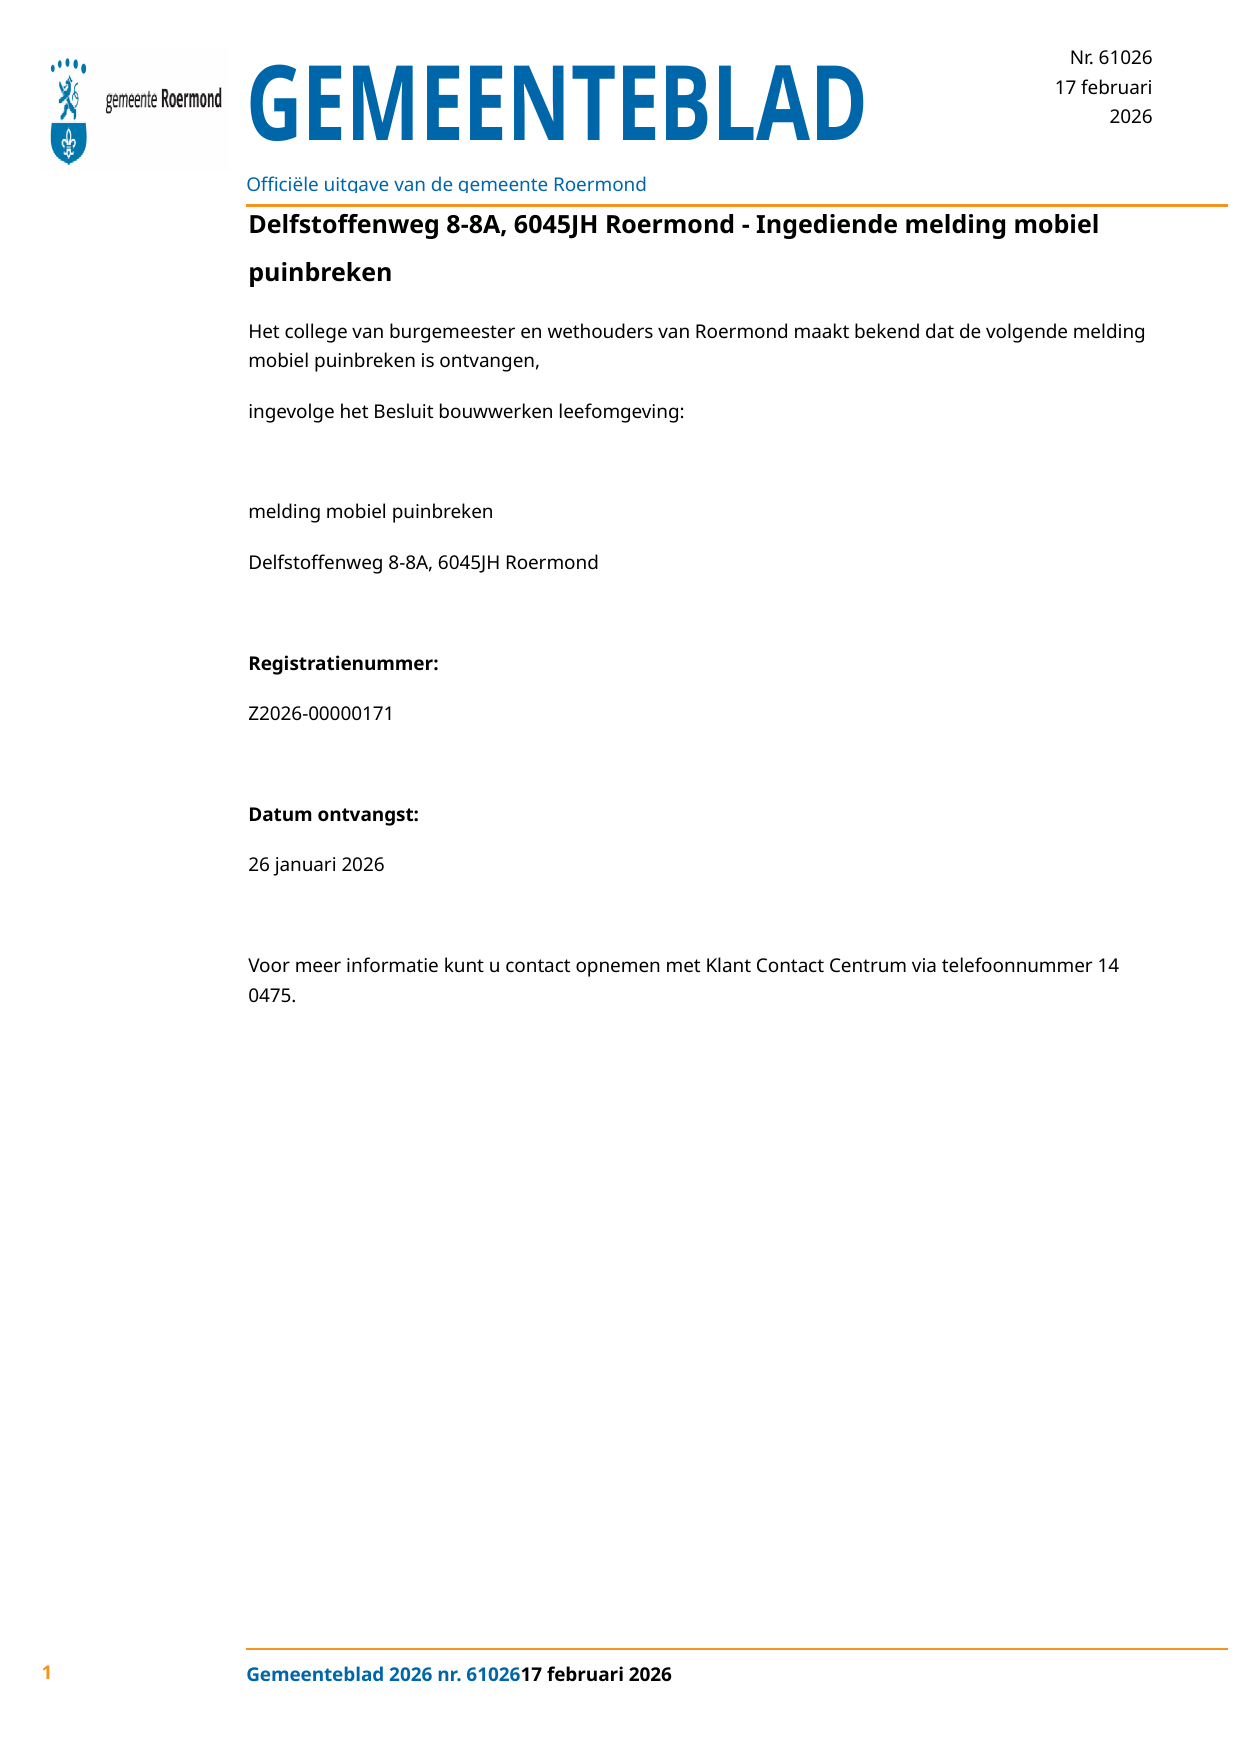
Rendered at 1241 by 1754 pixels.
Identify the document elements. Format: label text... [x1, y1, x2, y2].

text Z2026-00000171 [248, 700, 1152, 726]
text Delfstoffenweg 8-8A, 6045JH Roermond [248, 549, 1152, 575]
text Delfstoffenweg 8-8A, 6045JH Roermond - Ingediende melding mobiel puinbreken [248, 207, 1152, 288]
text Datum ontvangst: [248, 801, 1152, 827]
text ingevolge het Besluit bouwwerken leefomgeving: [248, 398, 1152, 424]
text Voor meer informatie kunt u contact opnemen met Klant Contact Centrum via telefoonnummer 14 0475. [248, 952, 1152, 1008]
text melding mobiel puinbreken [248, 499, 1152, 524]
text 26 januari 2026 [248, 852, 1152, 877]
text Het college van burgemeester en wethouders van Roermond maakt bekend dat de volgende melding mobiel puinbreken is ontvangen, [248, 318, 1152, 373]
picture [41, 47, 231, 172]
text Registratienummer: [248, 650, 1152, 676]
